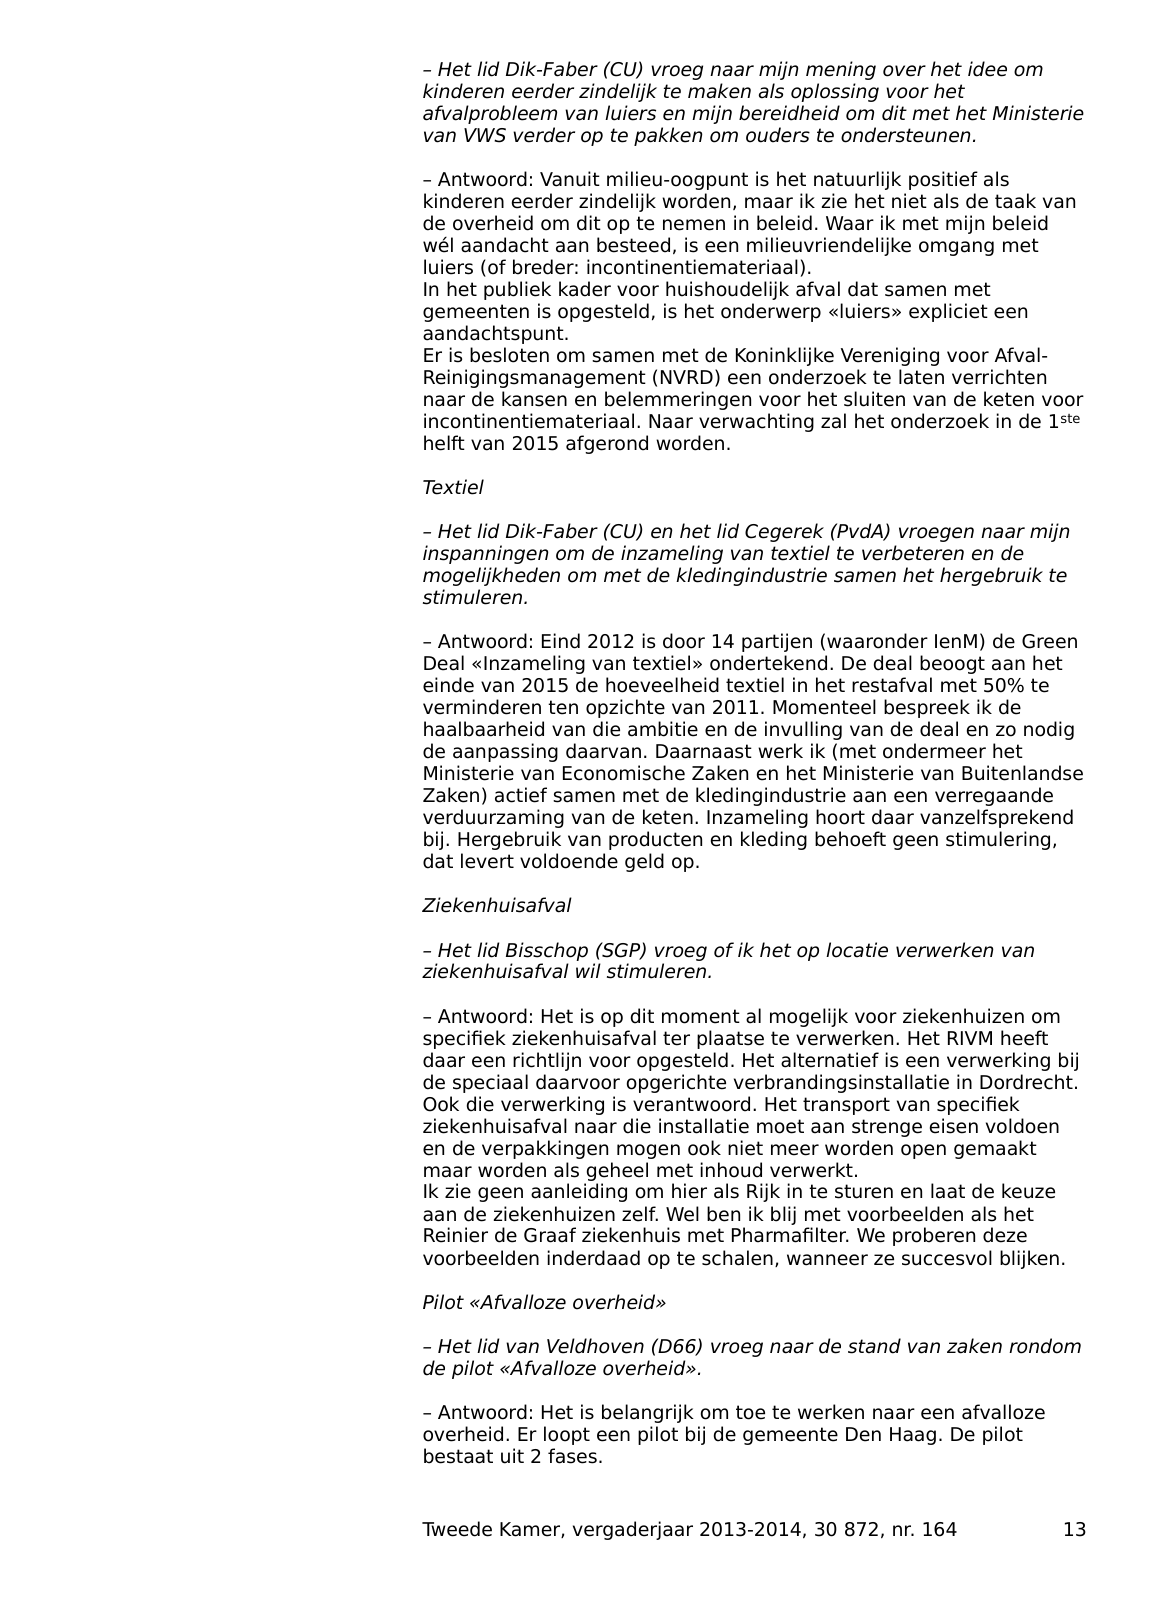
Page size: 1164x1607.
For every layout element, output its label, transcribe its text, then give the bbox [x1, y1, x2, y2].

subtitle Pilot «Afvalloze overheid» [422, 1292, 1087, 1313]
text – Het lid Dik-Faber (CU) en het lid Cegerek (PvdA) vroegen naar mijn inspanningen om de inzameling van textiel te verbeteren en de mogelijkheden om met de kledingindustrie samen het hergebruik te stimuleren. [422, 521, 1087, 609]
text – Antwoord: Vanuit milieu-oogpunt is het natuurlijk positief als kinderen eerder zindelijk worden, maar ik zie het niet als de taak van de overheid om dit op te nemen in beleid. Waar ik met mijn beleid wél aandacht aan besteed, is een milieuvriendelijke omgang met luiers (of breder: incontinentiemateriaal). [422, 169, 1087, 279]
text – Het lid Bisschop (SGP) vroeg of ik het op locatie verwerken van ziekenhuisafval wil stimuleren. [422, 939, 1087, 983]
text – Antwoord: Het is belangrijk om toe te werken naar een afvalloze overheid. Er loopt een pilot bij de gemeente Den Haag. De pilot bestaat uit 2 fases. [422, 1402, 1087, 1468]
text – Het lid Dik-Faber (CU) vroeg naar mijn mening over het idee om kinderen eerder zindelijk te maken als oplossing voor het afvalprobleem van luiers en mijn bereidheid om dit met het Ministerie van VWS verder op te pakken om ouders te ondersteunen. [422, 59, 1087, 147]
subtitle Ziekenhuisafval [422, 895, 1087, 917]
text – Antwoord: Eind 2012 is door 14 partijen (waaronder IenM) de Green Deal «Inzameling van textiel» ondertekend. De deal beoogt aan het einde van 2015 de hoeveelheid textiel in het restafval met 50% te verminderen ten opzichte van 2011. Momenteel bespreek ik de haalbaarheid van die ambitie en de invulling van de deal en zo nodig de aanpassing daarvan. Daarnaast werk ik (met ondermeer het Ministerie van Economische Zaken en het Ministerie van Buitenlandse Zaken) actief samen met de kledingindustrie aan een verregaande verduurzaming van de keten. Inzameling hoort daar vanzelfsprekend bij. Hergebruik van producten en kleding behoeft geen stimulering, dat levert voldoende geld op. [422, 631, 1087, 873]
text Ik zie geen aanleiding om hier als Rijk in te sturen en laat de keuze aan de ziekenhuizen zelf. Wel ben ik blij met voorbeelden als het Reinier de Graaf ziekenhuis met Pharmafilter. We proberen deze voorbeelden inderdaad op te schalen, wanneer ze succesvol blijken. [422, 1181, 1087, 1269]
text In het publiek kader voor huishoudelijk afval dat samen met gemeenten is opgesteld, is het onderwerp «luiers» expliciet een aandachtspunt. [422, 279, 1087, 345]
subtitle Textiel [422, 477, 1087, 499]
text Er is besloten om samen met de Koninklijke Vereniging voor Afval-Reinigingsmanagement (NVRD) een onderzoek te laten verrichten naar de kansen en belemmeringen voor het sluiten van de keten voor incontinentiemateriaal. Naar verwachting zal het onderzoek in de 1ste helft van 2015 afgerond worden. [422, 345, 1087, 455]
text – Het lid van Veldhoven (D66) vroeg naar de stand van zaken rondom de pilot «Afvalloze overheid». [422, 1336, 1087, 1380]
text – Antwoord: Het is op dit moment al mogelijk voor ziekenhuizen om specifiek ziekenhuisafval ter plaatse te verwerken. Het RIVM heeft daar een richtlijn voor opgesteld. Het alternatief is een verwerking bij de speciaal daarvoor opgerichte verbrandingsinstallatie in Dordrecht. Ook die verwerking is verantwoord. Het transport van specifiek ziekenhuisafval naar die installatie moet aan strenge eisen voldoen en de verpakkingen mogen ook niet meer worden open gemaakt maar worden als geheel met inhoud verwerkt. [422, 1006, 1087, 1181]
